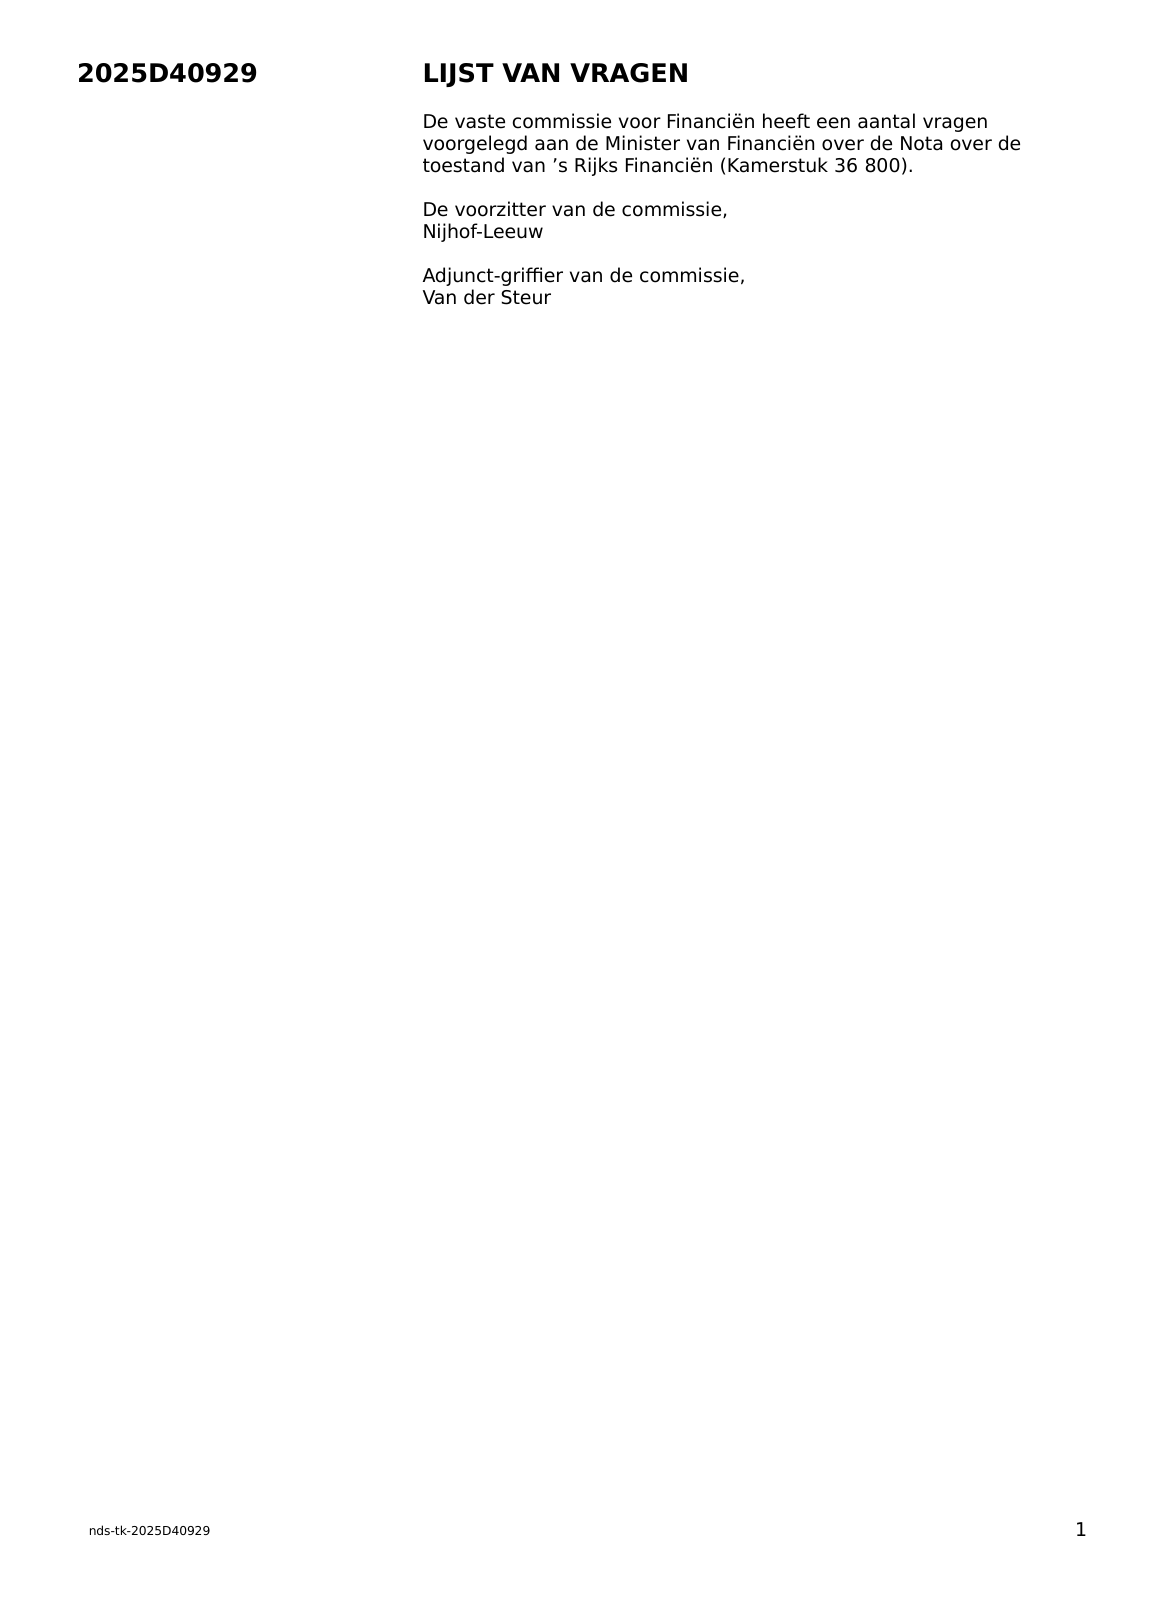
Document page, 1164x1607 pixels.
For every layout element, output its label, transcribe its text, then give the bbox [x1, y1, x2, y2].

text 2025D40929 LIJST VAN VRAGEN [77, 59, 1087, 89]
text De vaste commissie voor Financiën heeft een aantal vragen voorgelegd aan de Minister van Financiën over de Nota over de toestand van ’s Rijks Financiën (Kamerstuk 36 800). [422, 111, 1087, 177]
text nds-tk-2025D40929 [88, 1524, 323, 1538]
text Adjunct-griffier van de commissie, [422, 265, 1087, 287]
text Nijhof-Leeuw [422, 221, 1087, 243]
text Van der Steur [422, 287, 1087, 309]
text De voorzitter van de commissie, [422, 199, 1087, 221]
